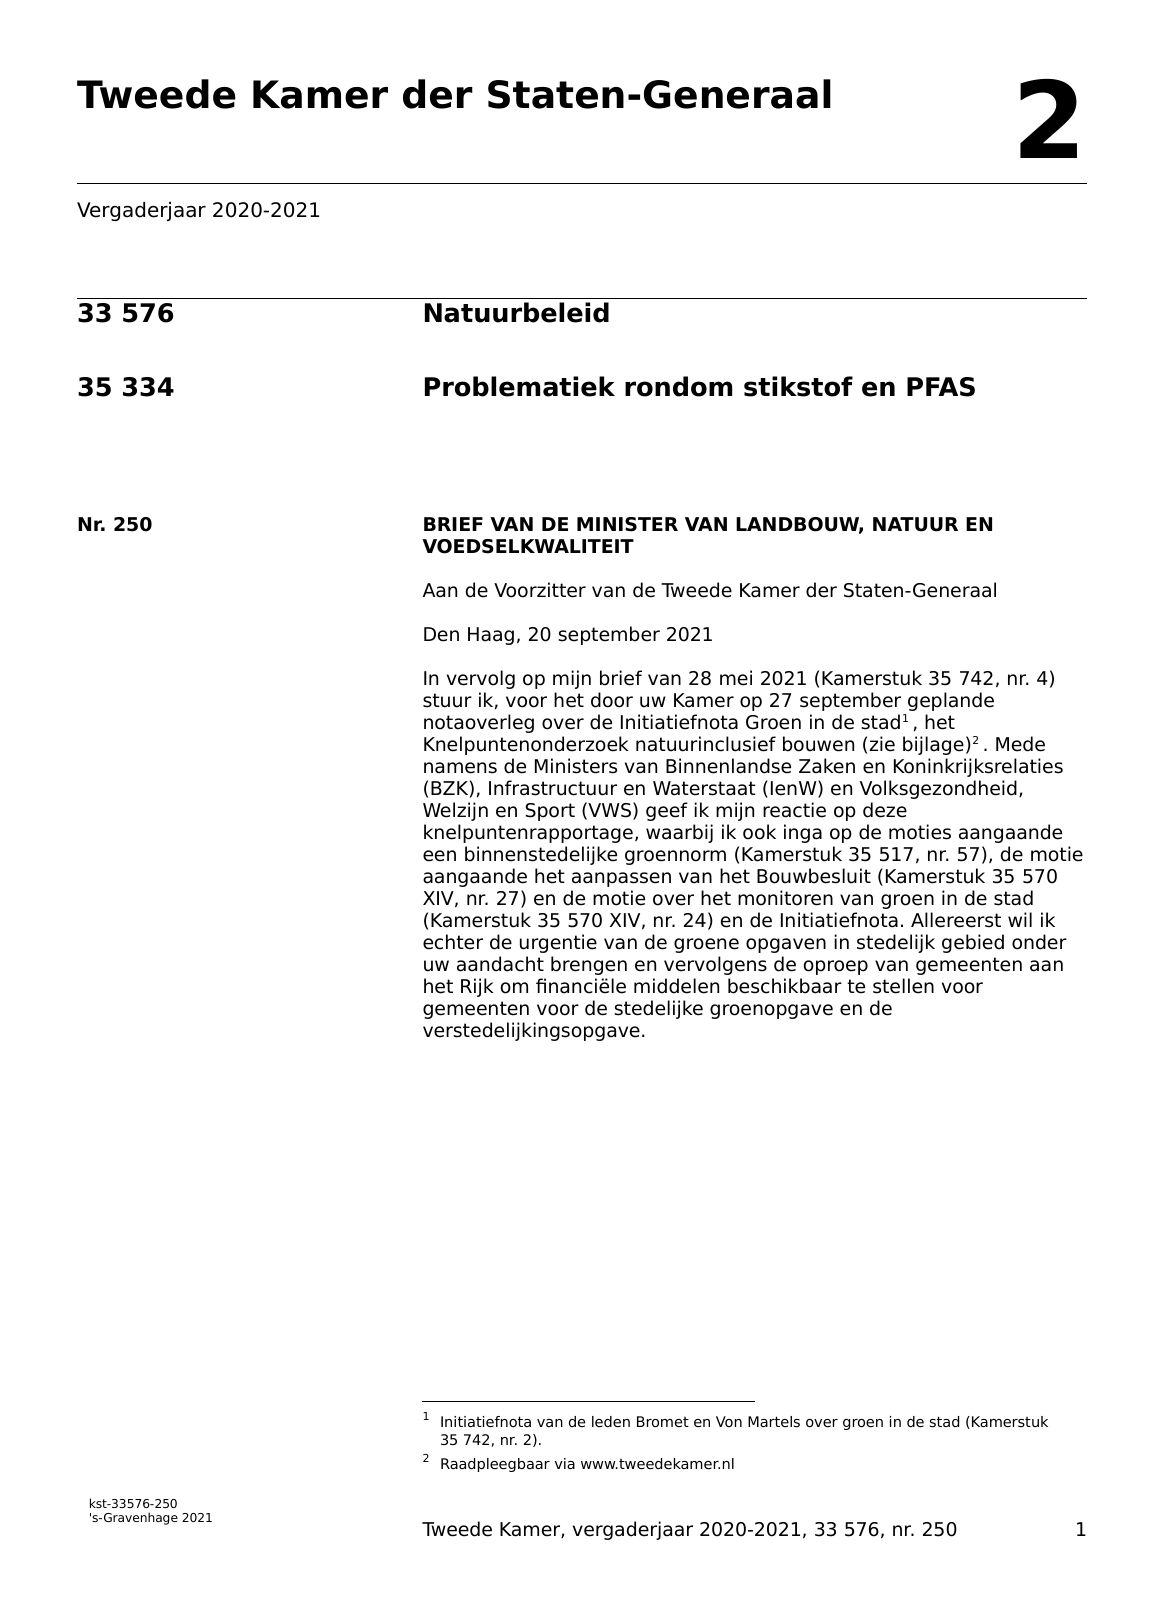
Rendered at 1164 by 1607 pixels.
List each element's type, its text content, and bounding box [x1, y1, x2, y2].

subtitle Nr. 250 BRIEF VAN DE MINISTER VAN LANDBOUW, NATUUR EN VOEDSELKWALITEIT [77, 514, 1087, 558]
text Aan de Voorzitter van de Tweede Kamer der Staten-Generaal [422, 580, 1087, 602]
text kst-33576-250 [88, 1497, 323, 1511]
text Initiatiefnota van de leden Bromet en Von Martels over groen in de stad (Kamerstuk 35 742, nr. 2). [422, 1410, 1087, 1449]
text Raadpleegbaar via www.tweedekamer.nl [422, 1452, 1087, 1474]
table_header 2 [886, 59, 1087, 183]
table_cell Vergaderjaar 2020-2021 [77, 184, 1087, 298]
table_header Tweede Kamer der Staten-Generaal [77, 59, 886, 183]
text Den Haag, 20 september 2021 [422, 624, 1087, 646]
text 's-Gravenhage 2021 [88, 1511, 323, 1525]
subtitle 33 576 Natuurbeleid [77, 299, 1087, 329]
text In vervolg op mijn brief van 28 mei 2021 (Kamerstuk 35 742, nr. 4) stuur ik, voor het door uw Kamer op 27 september geplande notaoverleg over de Initiatiefnota Groen in de stad, het Knelpuntenonderzoek natuurinclusief bouwen (zie bijlage). Mede namens de Ministers van Binnenlandse Zaken en Koninkrijksrelaties (BZK), Infrastructuur en Waterstaat (IenW) en Volksgezondheid, Welzijn en Sport (VWS) geef ik mijn reactie op deze knelpuntenrapportage, waarbij ik ook inga op de moties aangaande een binnenstedelijke groennorm (Kamerstuk 35 517, nr. 57), de motie aangaande het aanpassen van het Bouwbesluit (Kamerstuk 35 570 XIV, nr. 27) en de motie over het monitoren van groen in de stad (Kamerstuk 35 570 XIV, nr. 24) en de Initiatiefnota. Allereerst wil ik echter de urgentie van de groene opgaven in stedelijk gebied onder uw aandacht brengen en vervolgens de oproep van gemeenten aan het Rijk om financiële middelen beschikbaar te stellen voor gemeenten voor de stedelijke groenopgave en de verstedelijkingsopgave. [422, 668, 1087, 1042]
subtitle 35 334 Problematiek rondom stikstof en PFAS [77, 373, 1087, 403]
